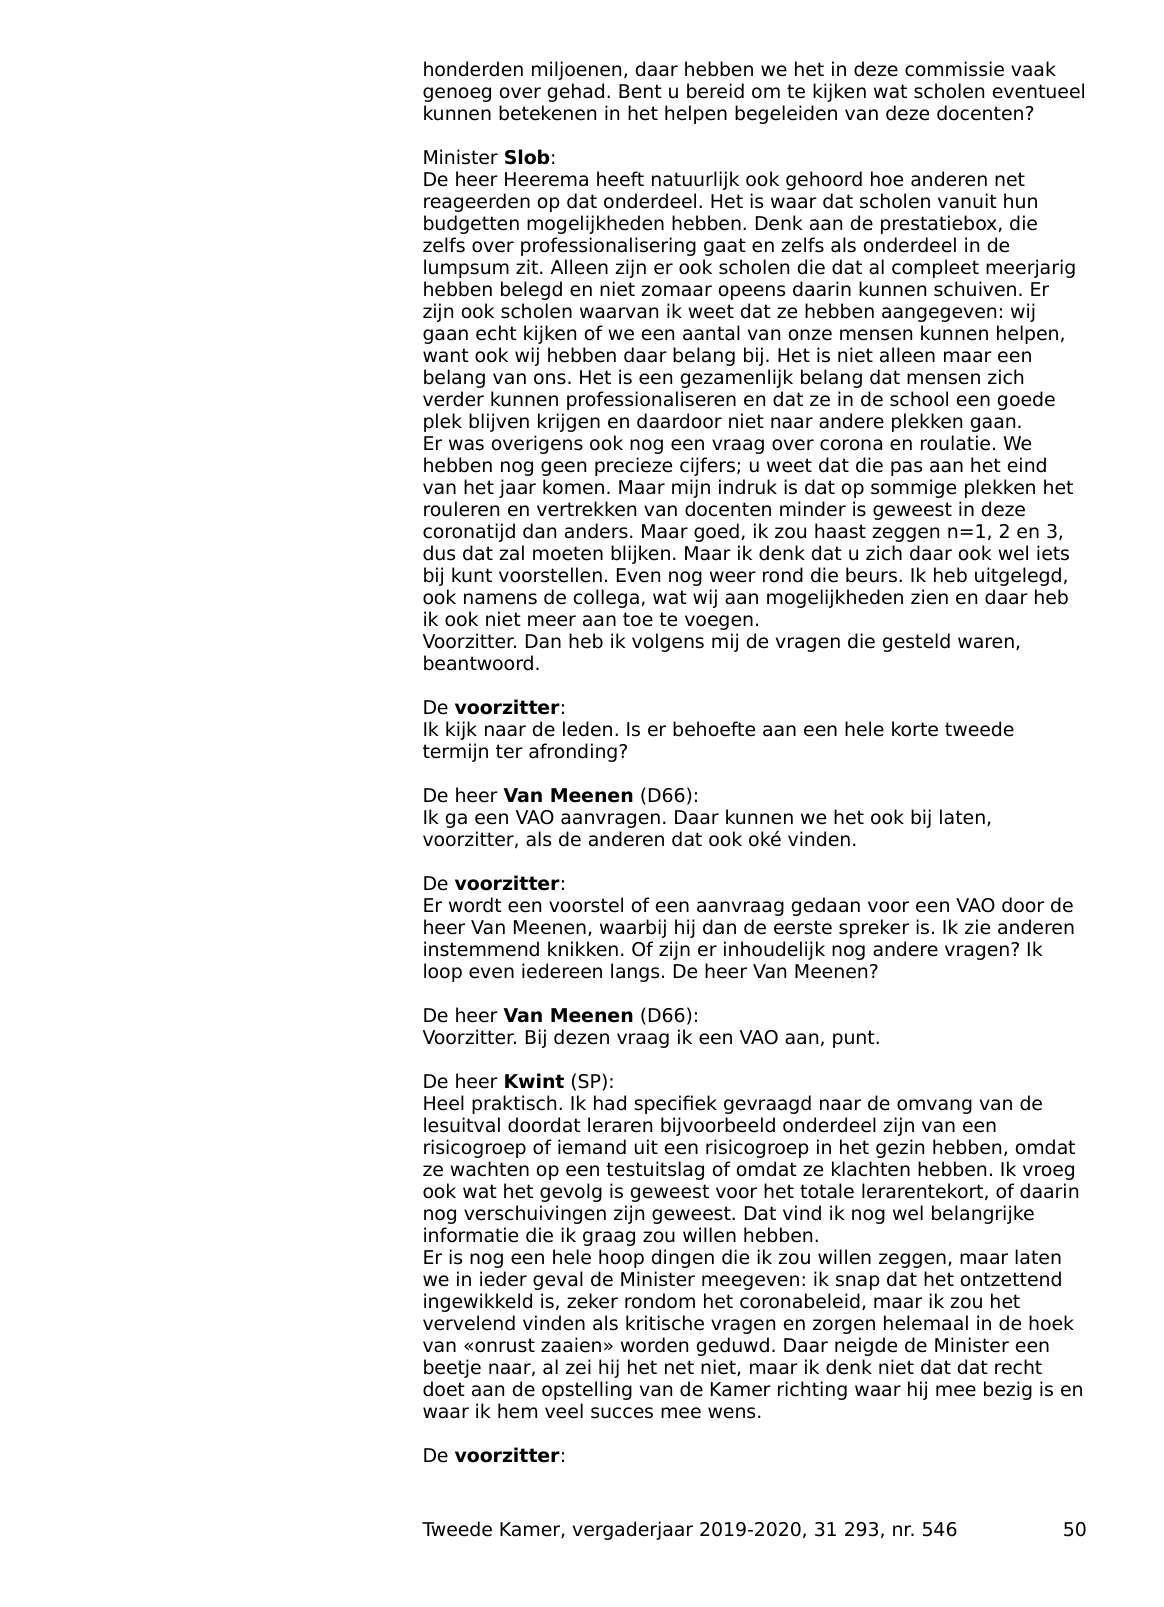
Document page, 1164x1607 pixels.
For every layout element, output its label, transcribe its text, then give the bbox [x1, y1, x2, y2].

text De voorzitter: [422, 697, 1087, 719]
text De heer Kwint (SP): [422, 1071, 1087, 1093]
text Voorzitter. Bij dezen vraag ik een VAO aan, punt. [422, 1027, 1087, 1049]
text De voorzitter: [422, 1445, 1087, 1467]
text De heer Van Meenen (D66): [422, 785, 1087, 807]
text honderden miljoenen, daar hebben we het in deze commissie vaak genoeg over gehad. Bent u bereid om te kijken wat scholen eventueel kunnen betekenen in het helpen begeleiden van deze docenten? [422, 59, 1087, 125]
text Er is nog een hele hoop dingen die ik zou willen zeggen, maar laten we in ieder geval de Minister meegeven: ik snap dat het ontzettend ingewikkeld is, zeker rondom het coronabeleid, maar ik zou het vervelend vinden als kritische vragen en zorgen helemaal in de hoek van «onrust zaaien» worden geduwd. Daar neigde de Minister een beetje naar, al zei hij het net niet, maar ik denk niet dat dat recht doet aan de opstelling van de Kamer richting waar hij mee bezig is en waar ik hem veel succes mee wens. [422, 1247, 1087, 1423]
text De voorzitter: [422, 873, 1087, 895]
text Voorzitter. Dan heb ik volgens mij de vragen die gesteld waren, beantwoord. [422, 631, 1087, 675]
text Ik kijk naar de leden. Is er behoefte aan een hele korte tweede termijn ter afronding? [422, 719, 1087, 763]
text Er wordt een voorstel of een aanvraag gedaan voor een VAO door de heer Van Meenen, waarbij hij dan de eerste spreker is. Ik zie anderen instemmend knikken. Of zijn er inhoudelijk nog andere vragen? Ik loop even iedereen langs. De heer Van Meenen? [422, 895, 1087, 983]
text De heer Heerema heeft natuurlijk ook gehoord hoe anderen net reageerden op dat onderdeel. Het is waar dat scholen vanuit hun budgetten mogelijkheden hebben. Denk aan de prestatiebox, die zelfs over professionalisering gaat en zelfs als onderdeel in de lumpsum zit. Alleen zijn er ook scholen die dat al compleet meerjarig hebben belegd en niet zomaar opeens daarin kunnen schuiven. Er zijn ook scholen waarvan ik weet dat ze hebben aangegeven: wij gaan echt kijken of we een aantal van onze mensen kunnen helpen, want ook wij hebben daar belang bij. Het is niet alleen maar een belang van ons. Het is een gezamenlijk belang dat mensen zich verder kunnen professionaliseren en dat ze in de school een goede plek blijven krijgen en daardoor niet naar andere plekken gaan. [422, 169, 1087, 433]
text De heer Van Meenen (D66): [422, 1005, 1087, 1027]
text Ik ga een VAO aanvragen. Daar kunnen we het ook bij laten, voorzitter, als de anderen dat ook oké vinden. [422, 807, 1087, 851]
text Heel praktisch. Ik had specifiek gevraagd naar de omvang van de lesuitval doordat leraren bijvoorbeeld onderdeel zijn van een risicogroep of iemand uit een risicogroep in het gezin hebben, omdat ze wachten op een testuitslag of omdat ze klachten hebben. Ik vroeg ook wat het gevolg is geweest voor het totale lerarentekort, of daarin nog verschuivingen zijn geweest. Dat vind ik nog wel belangrijke informatie die ik graag zou willen hebben. [422, 1093, 1087, 1247]
text Minister Slob: [422, 147, 1087, 169]
text Er was overigens ook nog een vraag over corona en roulatie. We hebben nog geen precieze cijfers; u weet dat die pas aan het eind van het jaar komen. Maar mijn indruk is dat op sommige plekken het rouleren en vertrekken van docenten minder is geweest in deze coronatijd dan anders. Maar goed, ik zou haast zeggen n=1, 2 en 3, dus dat zal moeten blijken. Maar ik denk dat u zich daar ook wel iets bij kunt voorstellen. Even nog weer rond die beurs. Ik heb uitgelegd, ook namens de collega, wat wij aan mogelijkheden zien en daar heb ik ook niet meer aan toe te voegen. [422, 433, 1087, 631]
